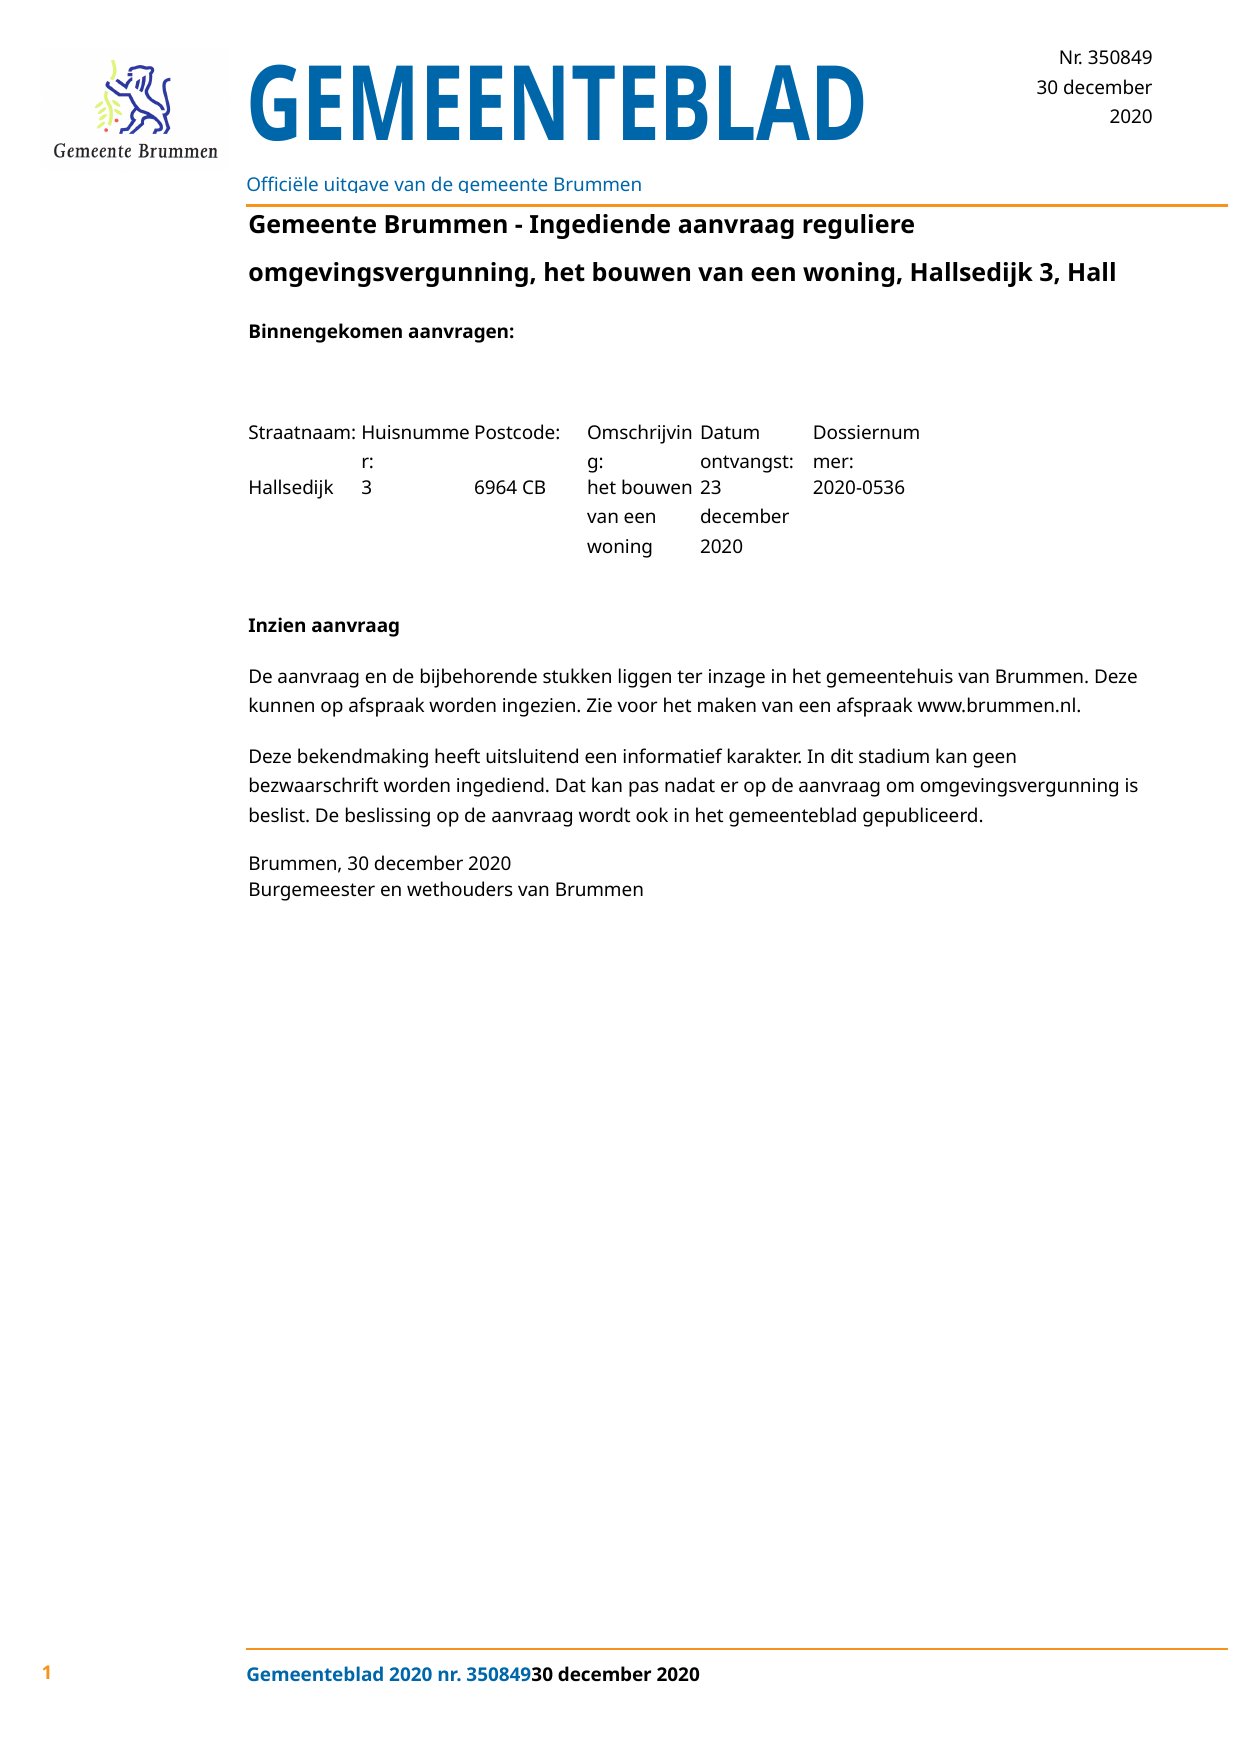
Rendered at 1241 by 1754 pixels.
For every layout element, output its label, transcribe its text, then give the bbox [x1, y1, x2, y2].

table_header Huisnummer: [361, 419, 474, 474]
table_header [926, 419, 1038, 474]
table_cell Hallsedijk [248, 474, 361, 559]
table_cell [926, 474, 1038, 559]
table_header [1039, 419, 1152, 474]
table_cell 2020-0536 [813, 474, 926, 559]
text Binnengekomen aanvragen: [248, 318, 1152, 344]
table_cell 23 december 2020 [700, 474, 813, 559]
text Burgemeester en wethouders van Brummen [248, 876, 1152, 902]
table_header Datum ontvangst: [700, 419, 813, 474]
table_header Dossiernummer: [813, 419, 926, 474]
table_cell 3 [361, 474, 474, 559]
text Gemeente Brummen - Ingediende aanvraag reguliere omgevingsvergunning, het bouwen van een woning, Hallsedijk 3, Hall [248, 207, 1152, 288]
table_cell [1039, 474, 1152, 559]
table_cell het bouwen van een woning [587, 474, 700, 559]
table_header Omschrijving: [587, 419, 700, 474]
text Inzien aanvraag [248, 613, 1152, 638]
text De aanvraag en de bijbehorende stukken liggen ter inzage in het gemeentehuis van Brummen. Deze kunnen op afspraak worden ingezien. Zie voor het maken van een afspraak www.brummen.nl. [248, 663, 1152, 718]
table_header Postcode: [474, 419, 587, 474]
table_cell 6964 CB [474, 474, 587, 559]
text Deze bekendmaking heeft uitsluitend een informatief karakter. In dit stadium kan geen bezwaarschrift worden ingediend. Dat kan pas nadat er op de aanvraag om omgevingsvergunning is beslist. De beslissing op de aanvraag wordt ook in het gemeenteblad gepubliceerd. [248, 743, 1152, 828]
table_header Straatnaam: [248, 419, 361, 474]
picture [41, 47, 231, 172]
text Brummen, 30 december 2020 [248, 850, 1152, 876]
